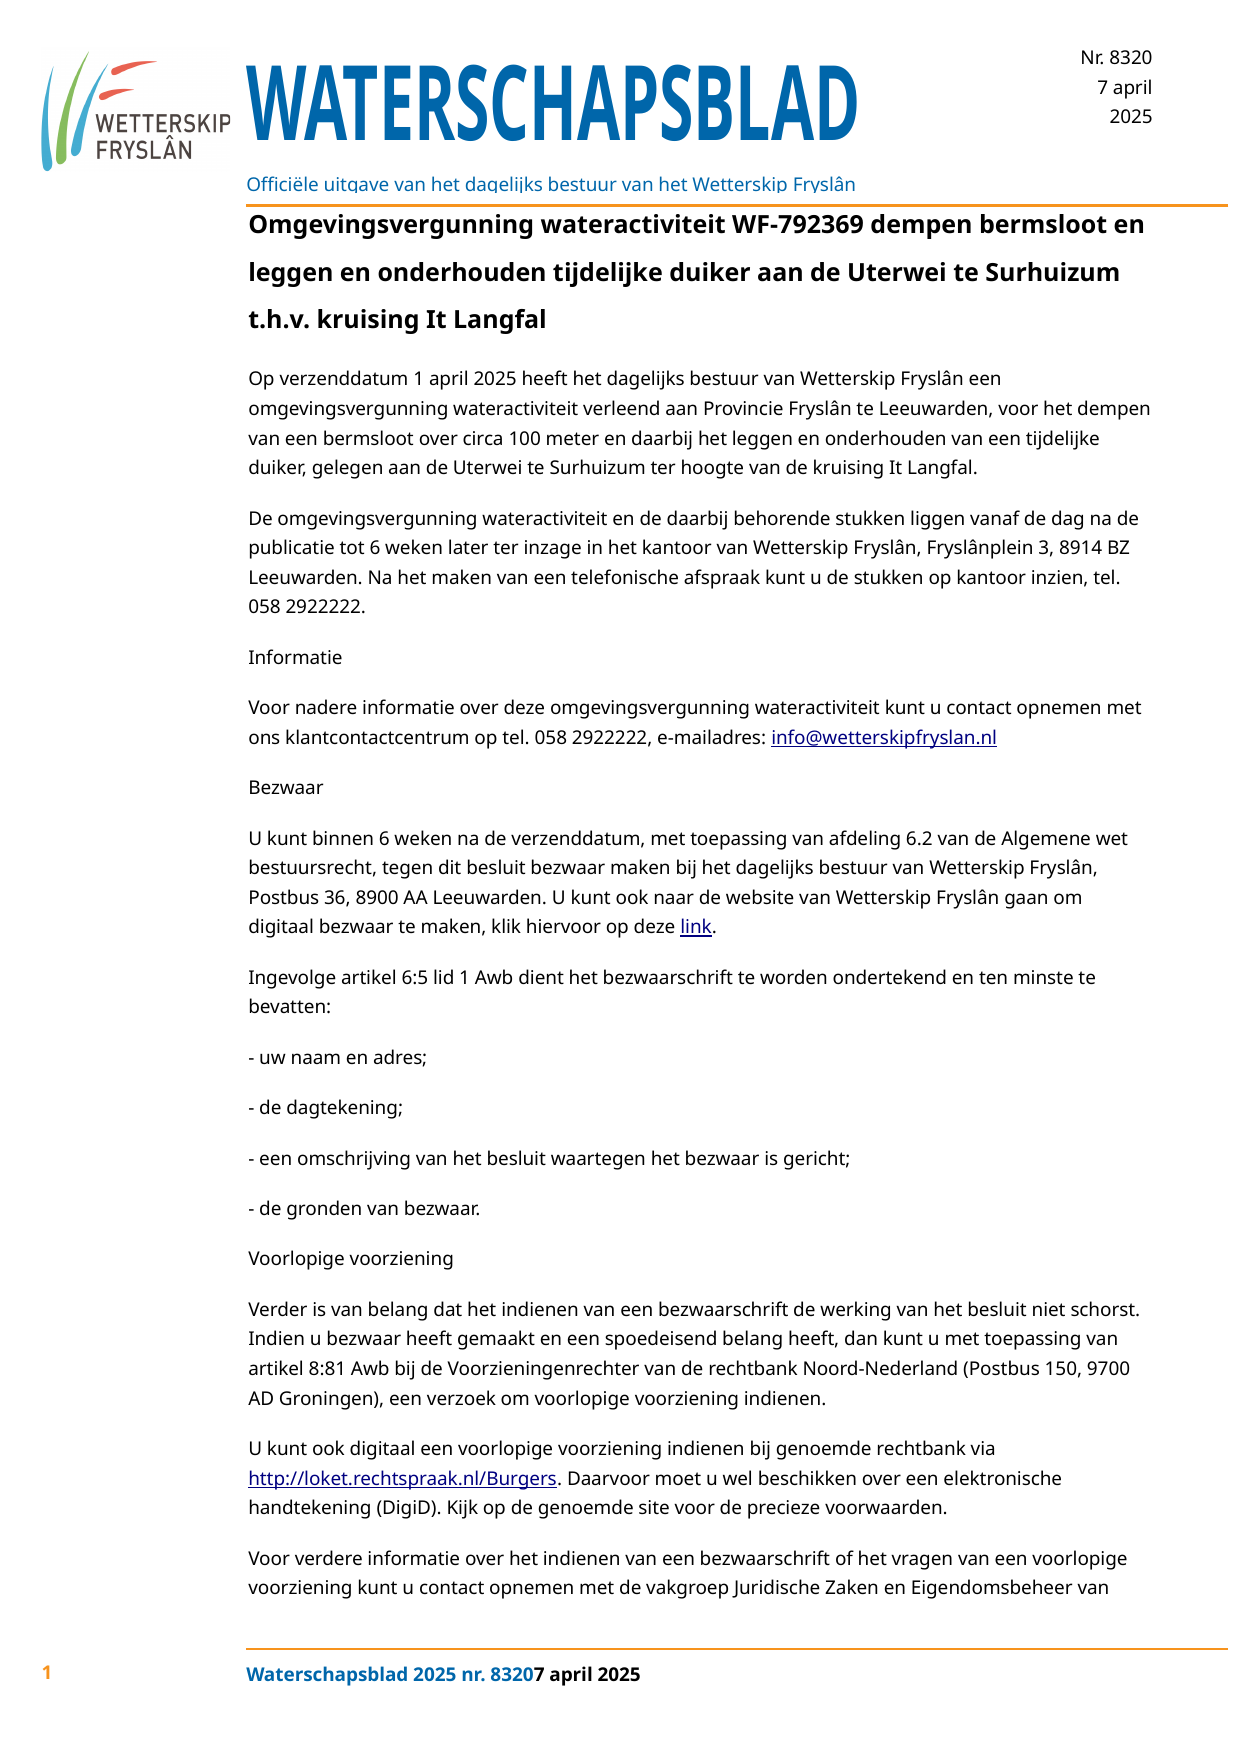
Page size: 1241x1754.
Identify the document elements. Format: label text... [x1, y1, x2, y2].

text De omgevingsvergunning wateractiviteit en de daarbij behorende stukken liggen vanaf de dag na de publicatie tot 6 weken later ter inzage in het kantoor van Wetterskip Fryslân, Fryslânplein 3, 8914 BZ Leeuwarden. Na het maken van een telefonische afspraak kunt u de stukken op kantoor inzien, tel. 058 2922222. [248, 505, 1152, 619]
picture [41, 47, 231, 172]
text Voorlopige voorziening [248, 1246, 1152, 1271]
text - uw naam en adres; [248, 1044, 1152, 1069]
text - de gronden van bezwaar. [248, 1195, 1152, 1221]
text Voor nadere informatie over deze omgevingsvergunning wateractiviteit kunt u contact opnemen met ons klantcontactcentrum op tel. 058 2922222, e-mailadres: info@wetterskipfryslan.nl [248, 694, 1152, 749]
text Informatie [248, 644, 1152, 669]
text - een omschrijving van het besluit waartegen het bezwaar is gericht; [248, 1145, 1152, 1170]
text Ingevolge artikel 6:5 lid 1 Awb dient het bezwaarschrift te worden ondertekend en ten minste te bevatten: [248, 964, 1152, 1019]
text Voor verdere informatie over het indienen van een bezwaarschrift of het vragen van een voorlopige voorziening kunt u contact opnemen met de vakgroep Juridische Zaken en Eigendomsbeheer van [248, 1545, 1152, 1600]
text Omgevingsvergunning wateractiviteit WF-792369 dempen bermsloot en leggen en onderhouden tijdelijke duiker aan de Uterwei te Surhuizum t.h.v. kruising It Langfal [248, 207, 1152, 336]
text - de dagtekening; [248, 1094, 1152, 1120]
text U kunt binnen 6 weken na de verzenddatum, met toepassing van afdeling 6.2 van de Algemene wet bestuursrecht, tegen dit besluit bezwaar maken bij het dagelijks bestuur van Wetterskip Fryslân, Postbus 36, 8900 AA Leeuwarden. U kunt ook naar de website van Wetterskip Fryslân gaan om digitaal bezwaar te maken, klik hiervoor op deze link. [248, 825, 1152, 939]
text Bezwaar [248, 774, 1152, 800]
text Op verzenddatum 1 april 2025 heeft het dagelijks bestuur van Wetterskip Fryslân een omgevingsvergunning wateractiviteit verleend aan Provincie Fryslân te Leeuwarden, voor het dempen van een bermsloot over circa 100 meter en daarbij het leggen en onderhouden van een tijdelijke duiker, gelegen aan de Uterwei te Surhuizum ter hoogte van de kruising It Langfal. [248, 366, 1152, 480]
text U kunt ook digitaal een voorlopige voorziening indienen bij genoemde rechtbank via http://loket.rechtspraak.nl/Burgers. Daarvoor moet u wel beschikken over een elektronische handtekening (DigiD). Kijk op de genoemde site voor de precieze voorwaarden. [248, 1435, 1152, 1520]
text Verder is van belang dat het indienen van een bezwaarschrift de werking van het besluit niet schorst. Indien u bezwaar heeft gemaakt en een spoedeisend belang heeft, dan kunt u met toepassing van artikel 8:81 Awb bij de Voorzieningenrechter van de rechtbank Noord-Nederland (Postbus 150, 9700 AD Groningen), een verzoek om voorlopige voorziening indienen. [248, 1296, 1152, 1410]
